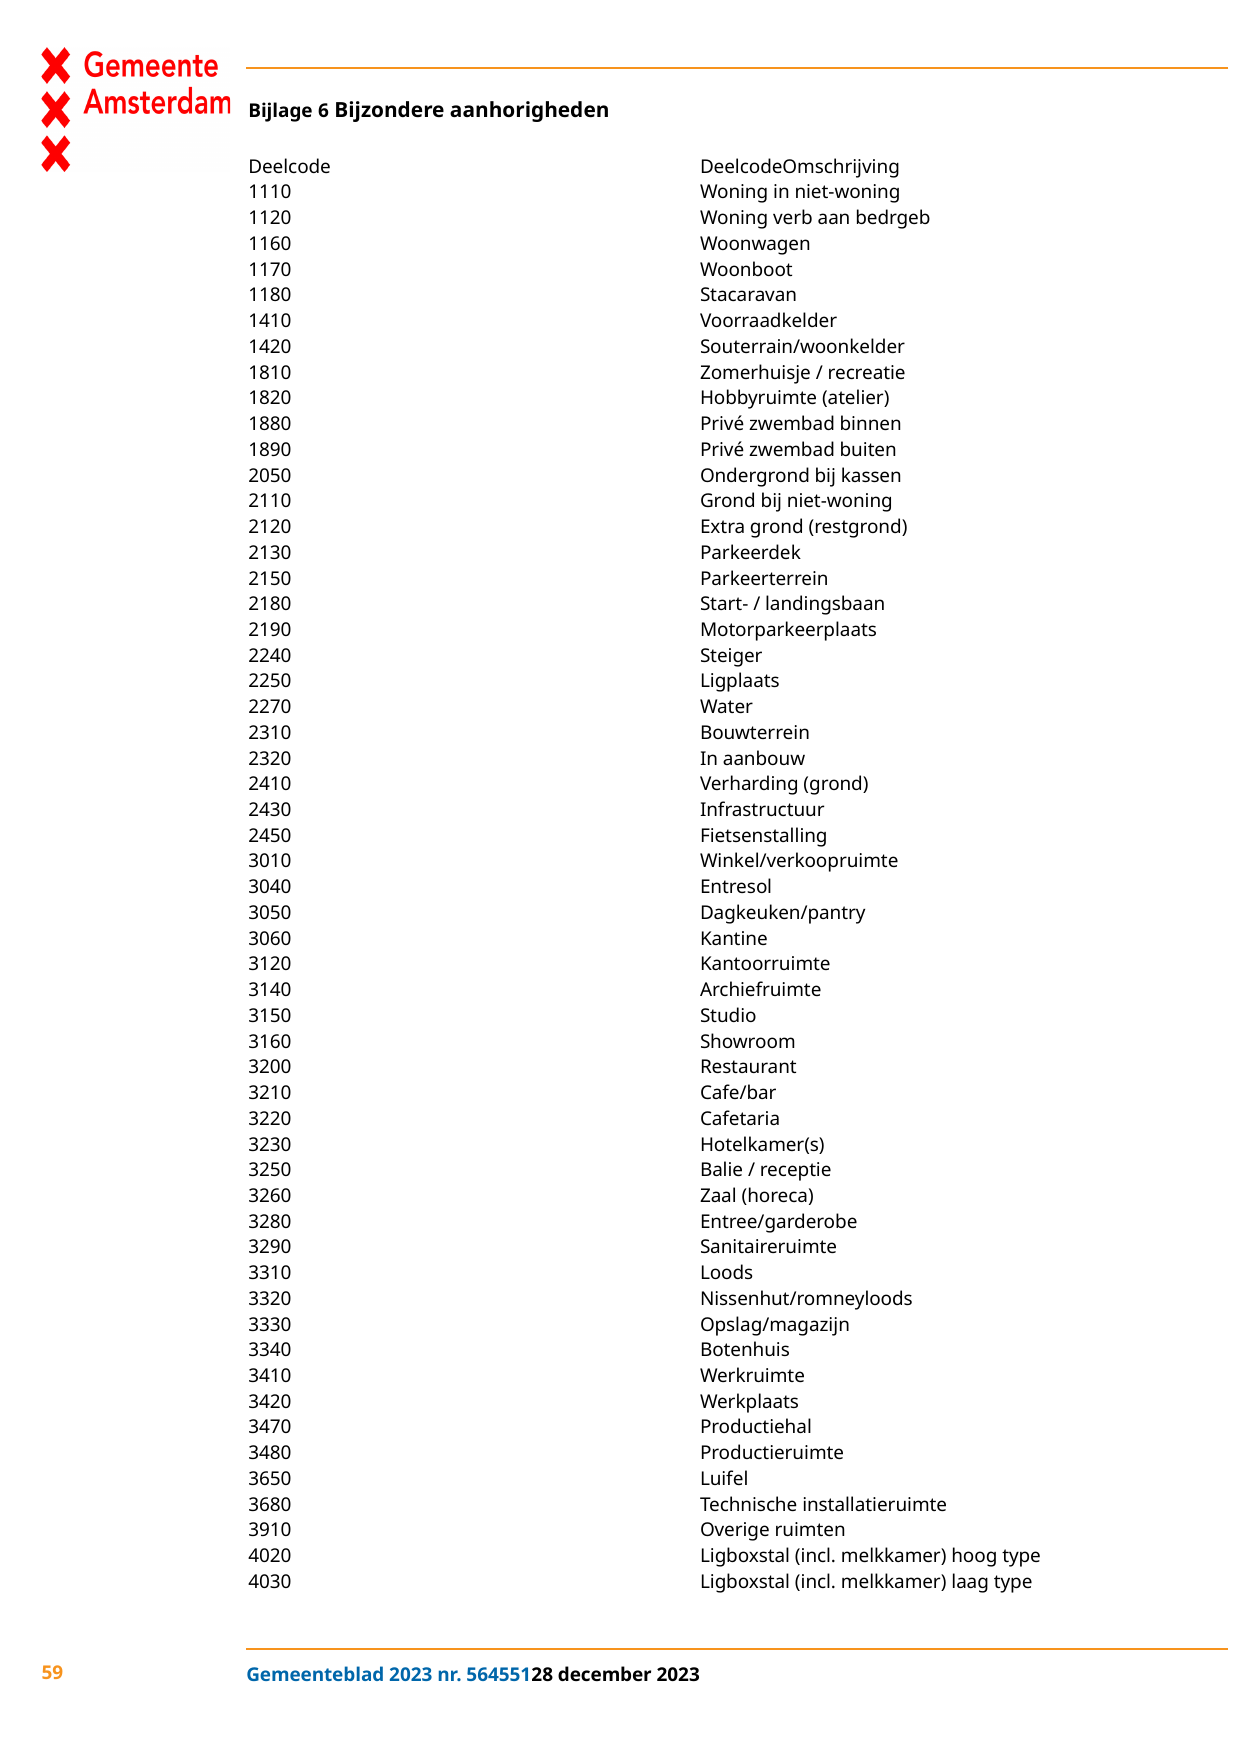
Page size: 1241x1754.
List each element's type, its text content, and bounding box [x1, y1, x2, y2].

table_cell 2240 [248, 642, 700, 668]
table_cell 3290 [248, 1234, 700, 1259]
table_cell Woonboot [700, 256, 1152, 282]
table_cell 1420 [248, 333, 700, 359]
table_cell Opslag/magazijn [700, 1311, 1152, 1337]
table_cell 3410 [248, 1362, 700, 1388]
table_cell 3010 [248, 848, 700, 873]
table_cell Ligboxstal (incl. melkkamer) hoog type [700, 1543, 1152, 1568]
table_cell Zaal (horeca) [700, 1182, 1152, 1208]
table_cell Souterrain/woonkelder [700, 333, 1152, 359]
table_cell 1880 [248, 410, 700, 436]
table_cell 2310 [248, 719, 700, 745]
table_cell 3140 [248, 976, 700, 1002]
table_cell 3320 [248, 1285, 700, 1311]
table_cell Kantoorruimte [700, 951, 1152, 976]
table_cell Entresol [700, 874, 1152, 899]
table_cell Ondergrond bij kassen [700, 462, 1152, 487]
table_cell 1120 [248, 205, 700, 230]
table_cell 2430 [248, 796, 700, 822]
table_cell Dagkeuken/pantry [700, 899, 1152, 925]
table_header Deelcode [248, 153, 700, 179]
table_cell Start- / landingsbaan [700, 590, 1152, 616]
table_cell 2150 [248, 565, 700, 590]
table_cell Motorparkeerplaats [700, 616, 1152, 642]
table_cell 2120 [248, 513, 700, 539]
table_cell Botenhuis [700, 1337, 1152, 1362]
table_cell In aanbouw [700, 745, 1152, 771]
table_cell 1820 [248, 385, 700, 410]
table_cell 3260 [248, 1182, 700, 1208]
table_cell 3420 [248, 1388, 700, 1414]
table_cell Loods [700, 1259, 1152, 1285]
table_cell 4030 [248, 1568, 700, 1594]
table_cell 3200 [248, 1054, 700, 1079]
table_cell Extra grond (restgrond) [700, 513, 1152, 539]
table_cell Archiefruimte [700, 976, 1152, 1002]
table_cell Productieruimte [700, 1440, 1152, 1465]
table_cell Voorraadkelder [700, 308, 1152, 333]
table_cell 3480 [248, 1440, 700, 1465]
text Bijlage 6 Bijzondere aanhorigheden [248, 95, 1152, 123]
table_cell 1180 [248, 282, 700, 307]
table_cell Woning verb aan bedrgeb [700, 205, 1152, 230]
table_cell Winkel/verkoopruimte [700, 848, 1152, 873]
table_cell Woning in niet-woning [700, 179, 1152, 204]
table_cell Bouwterrein [700, 719, 1152, 745]
table_cell 3910 [248, 1517, 700, 1542]
table_cell 2250 [248, 668, 700, 693]
table_cell Ligboxstal (incl. melkkamer) laag type [700, 1568, 1152, 1594]
table_cell 3650 [248, 1465, 700, 1491]
table_cell 3120 [248, 951, 700, 976]
table_cell Privé zwembad binnen [700, 410, 1152, 436]
table_cell Stacaravan [700, 282, 1152, 307]
table_cell Fietsenstalling [700, 822, 1152, 848]
table_cell Hotelkamer(s) [700, 1131, 1152, 1156]
table_cell Productiehal [700, 1414, 1152, 1439]
picture [41, 47, 231, 172]
table_cell 3680 [248, 1491, 700, 1517]
table_cell 3470 [248, 1414, 700, 1439]
table_cell Water [700, 693, 1152, 719]
table_cell Cafetaria [700, 1105, 1152, 1131]
table_cell 3280 [248, 1208, 700, 1234]
table_cell Balie / receptie [700, 1156, 1152, 1182]
table_cell Privé zwembad buiten [700, 436, 1152, 462]
table_cell Nissenhut/romneyloods [700, 1285, 1152, 1311]
table_cell Kantine [700, 925, 1152, 951]
table_cell 2270 [248, 693, 700, 719]
table_cell 2450 [248, 822, 700, 848]
table_cell 3250 [248, 1156, 700, 1182]
table_cell 3060 [248, 925, 700, 951]
table_cell Entree/garderobe [700, 1208, 1152, 1234]
table_cell Zomerhuisje / recreatie [700, 359, 1152, 384]
table_cell 3210 [248, 1079, 700, 1105]
table_cell Restaurant [700, 1054, 1152, 1079]
table_cell Parkeerdek [700, 539, 1152, 565]
table_cell Studio [700, 1002, 1152, 1028]
table_cell 1410 [248, 308, 700, 333]
table_cell Cafe/bar [700, 1079, 1152, 1105]
table_cell 1810 [248, 359, 700, 384]
table_cell 2110 [248, 488, 700, 513]
table_cell 2050 [248, 462, 700, 487]
table_cell 1170 [248, 256, 700, 282]
table_cell 2320 [248, 745, 700, 771]
table_header DeelcodeOmschrijving [700, 153, 1152, 179]
table_cell Woonwagen [700, 230, 1152, 256]
table_cell Hobbyruimte (atelier) [700, 385, 1152, 410]
table_cell 2410 [248, 771, 700, 796]
table_cell Verharding (grond) [700, 771, 1152, 796]
table_cell Sanitaireruimte [700, 1234, 1152, 1259]
table_cell 3150 [248, 1002, 700, 1028]
table_cell Werkruimte [700, 1362, 1152, 1388]
table_cell Parkeerterrein [700, 565, 1152, 590]
table_cell Luifel [700, 1465, 1152, 1491]
table_cell Grond bij niet-woning [700, 488, 1152, 513]
table_cell 3040 [248, 874, 700, 899]
table_cell 3230 [248, 1131, 700, 1156]
table_cell 3160 [248, 1028, 700, 1053]
table_cell 3050 [248, 899, 700, 925]
table_cell 3340 [248, 1337, 700, 1362]
table_cell 3310 [248, 1259, 700, 1285]
table_cell 3220 [248, 1105, 700, 1131]
table_cell 2130 [248, 539, 700, 565]
table_cell Ligplaats [700, 668, 1152, 693]
table_cell 1160 [248, 230, 700, 256]
table_cell Infrastructuur [700, 796, 1152, 822]
table_cell 2180 [248, 590, 700, 616]
table_cell 1890 [248, 436, 700, 462]
table_cell 3330 [248, 1311, 700, 1337]
table_cell Technische installatieruimte [700, 1491, 1152, 1517]
table_cell Werkplaats [700, 1388, 1152, 1414]
table_cell 1110 [248, 179, 700, 204]
table_cell Overige ruimten [700, 1517, 1152, 1542]
table_cell Steiger [700, 642, 1152, 668]
table_cell 2190 [248, 616, 700, 642]
table_cell Showroom [700, 1028, 1152, 1053]
table_cell 4020 [248, 1543, 700, 1568]
